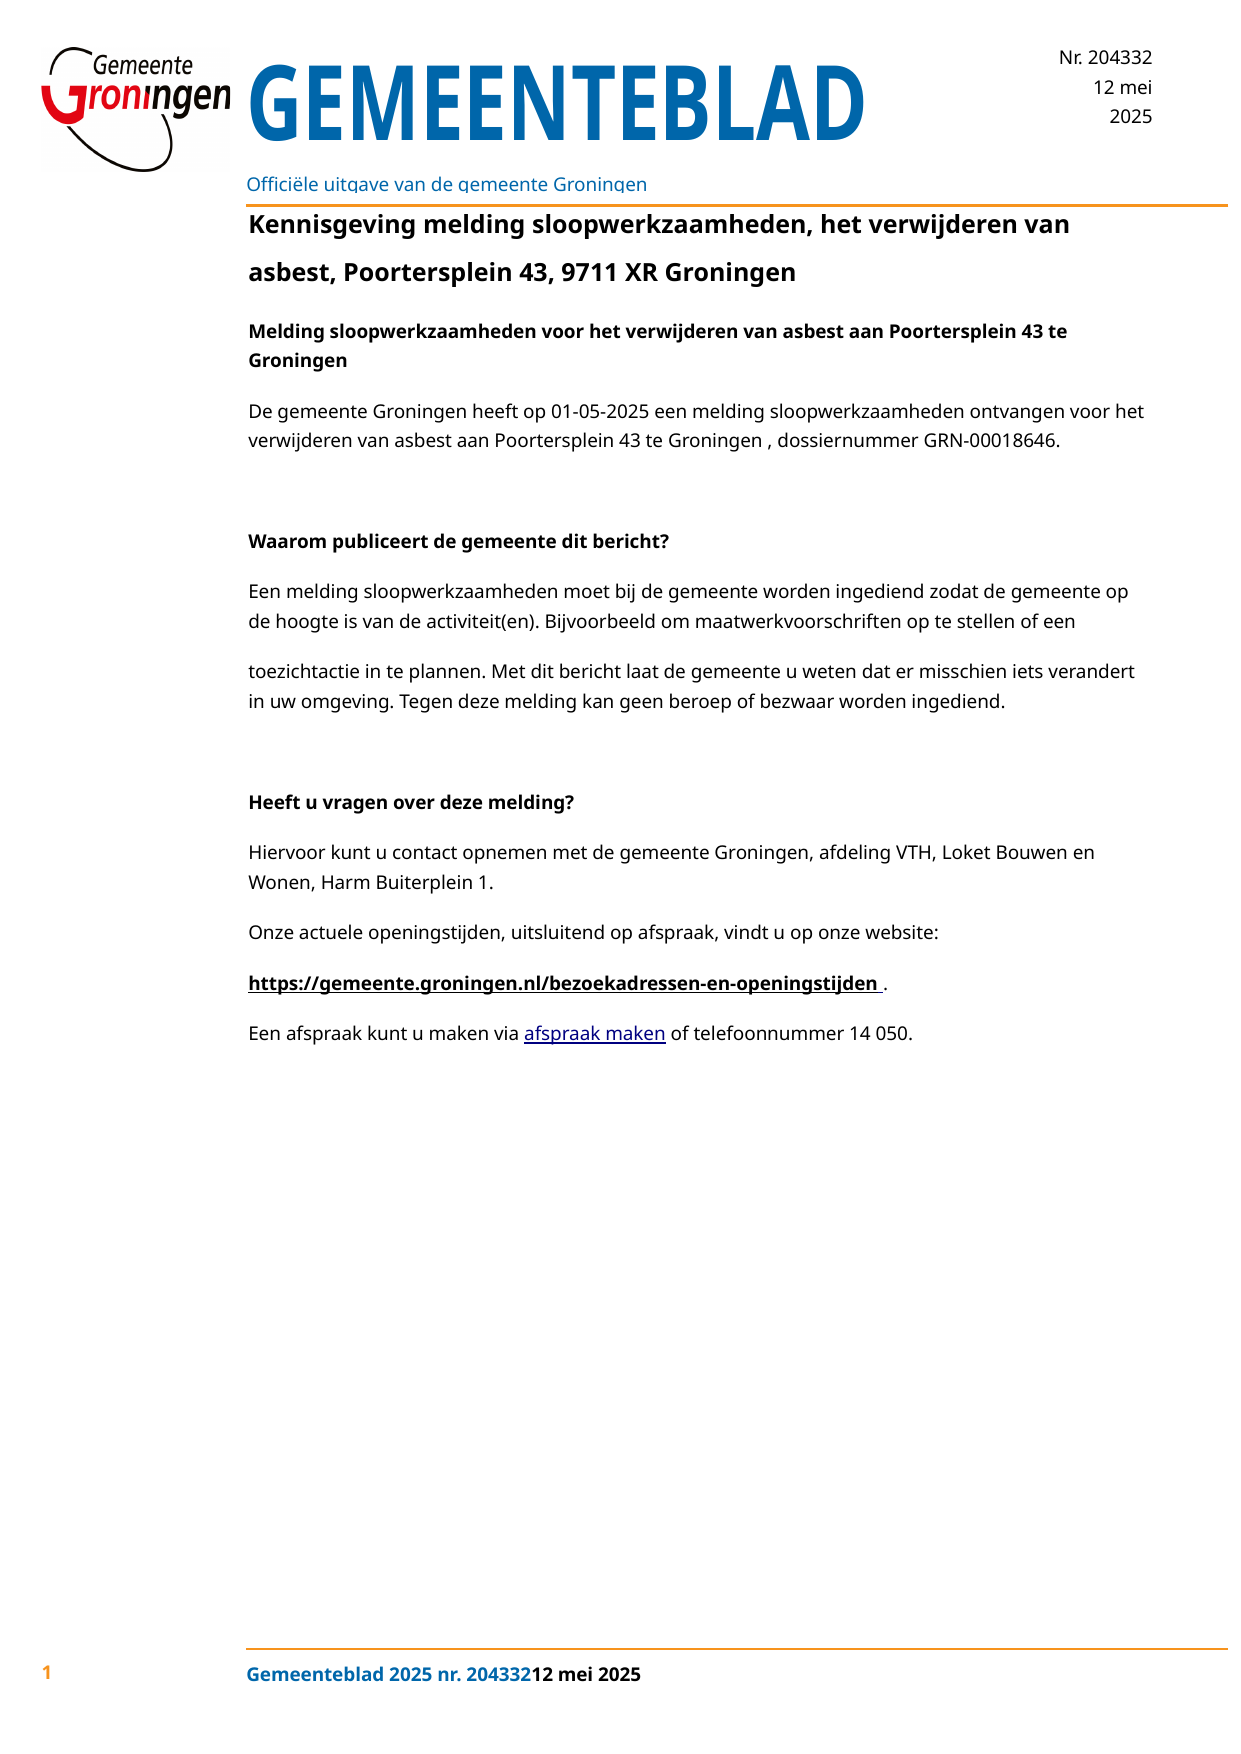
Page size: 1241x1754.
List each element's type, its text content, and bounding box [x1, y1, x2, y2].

text Een melding sloopwerkzaamheden moet bij de gemeente worden ingediend zodat de gemeente op de hoogte is van de activiteit(en). Bijvoorbeeld om maatwerkvoorschriften op te stellen of een [248, 579, 1152, 634]
text Een afspraak kunt u maken via afspraak maken of telefoonnummer 14 050. [248, 1020, 1152, 1046]
text Heeft u vragen over deze melding? [248, 789, 1152, 815]
picture [41, 47, 231, 172]
text Kennisgeving melding sloopwerkzaamheden, het verwijderen van asbest, Poortersplein 43, 9711 XR Groningen [248, 207, 1152, 288]
text https://gemeente.groningen.nl/bezoekadressen-en-openingstijden . [248, 970, 1152, 996]
text Waarom publiceert de gemeente dit bericht? [248, 528, 1152, 554]
text Hiervoor kunt u contact opnemen met de gemeente Groningen, afdeling VTH, Loket Bouwen en Wonen, Harm Buiterplein 1. [248, 839, 1152, 895]
text toezichtactie in te plannen. Met dit bericht laat de gemeente u weten dat er misschien iets verandert in uw omgeving. Tegen deze melding kan geen beroep of bezwaar worden ingediend. [248, 659, 1152, 714]
text De gemeente Groningen heeft op 01-05-2025 een melding sloopwerkzaamheden ontvangen voor het verwijderen van asbest aan Poortersplein 43 te Groningen , dossiernummer GRN-00018646. [248, 398, 1152, 453]
text Onze actuele openingstijden, uitsluitend op afspraak, vindt u op onze website: [248, 919, 1152, 945]
text Melding sloopwerkzaamheden voor het verwijderen van asbest aan Poortersplein 43 te Groningen [248, 318, 1152, 373]
